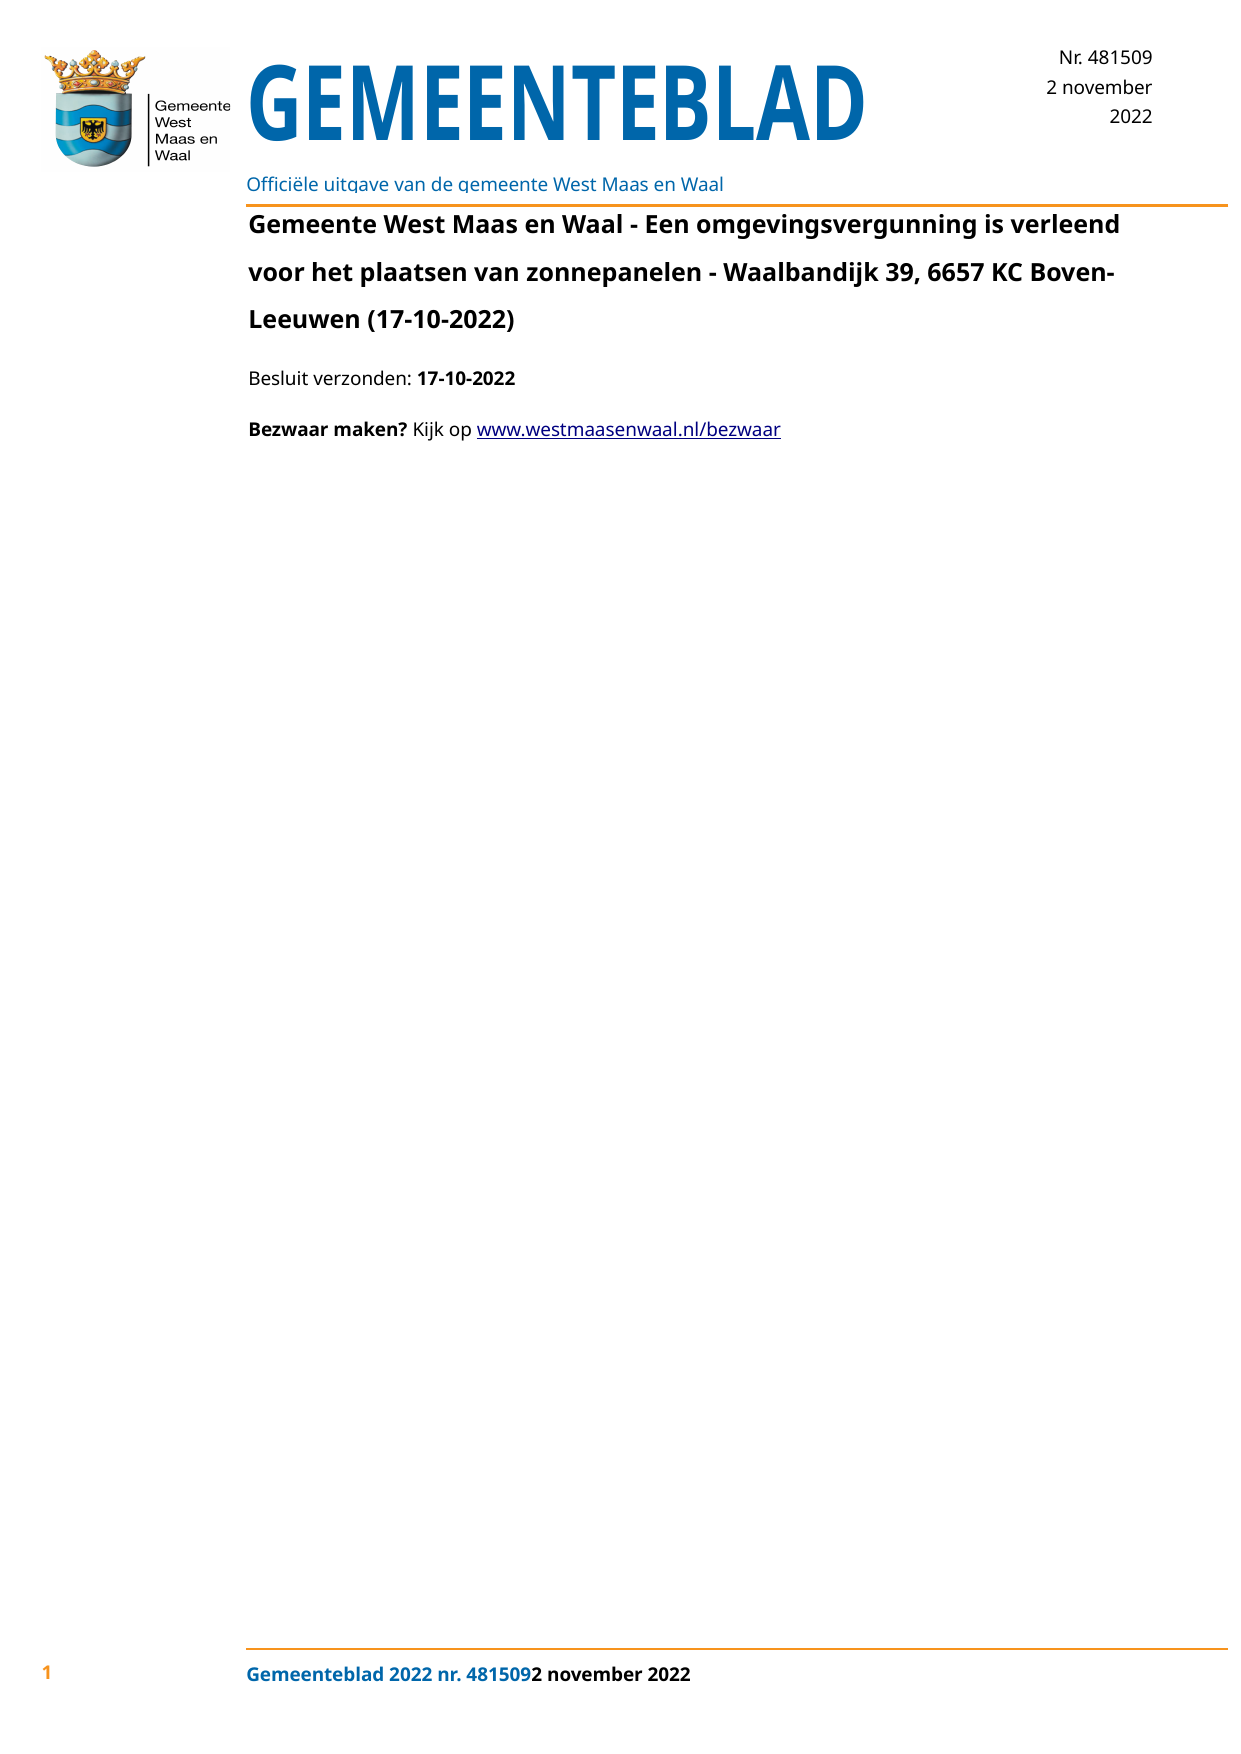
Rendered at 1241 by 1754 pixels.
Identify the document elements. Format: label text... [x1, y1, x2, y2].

text Gemeente West Maas en Waal - Een omgevingsvergunning is verleend voor het plaatsen van zonnepanelen - Waalbandijk 39, 6657 KC Boven-Leeuwen (17-10-2022) [248, 207, 1152, 336]
text Besluit verzonden: 17-10-2022 [248, 366, 1152, 391]
text Bezwaar maken? Kijk op www.westmaasenwaal.nl/bezwaar [248, 416, 1152, 442]
picture [41, 47, 231, 172]
